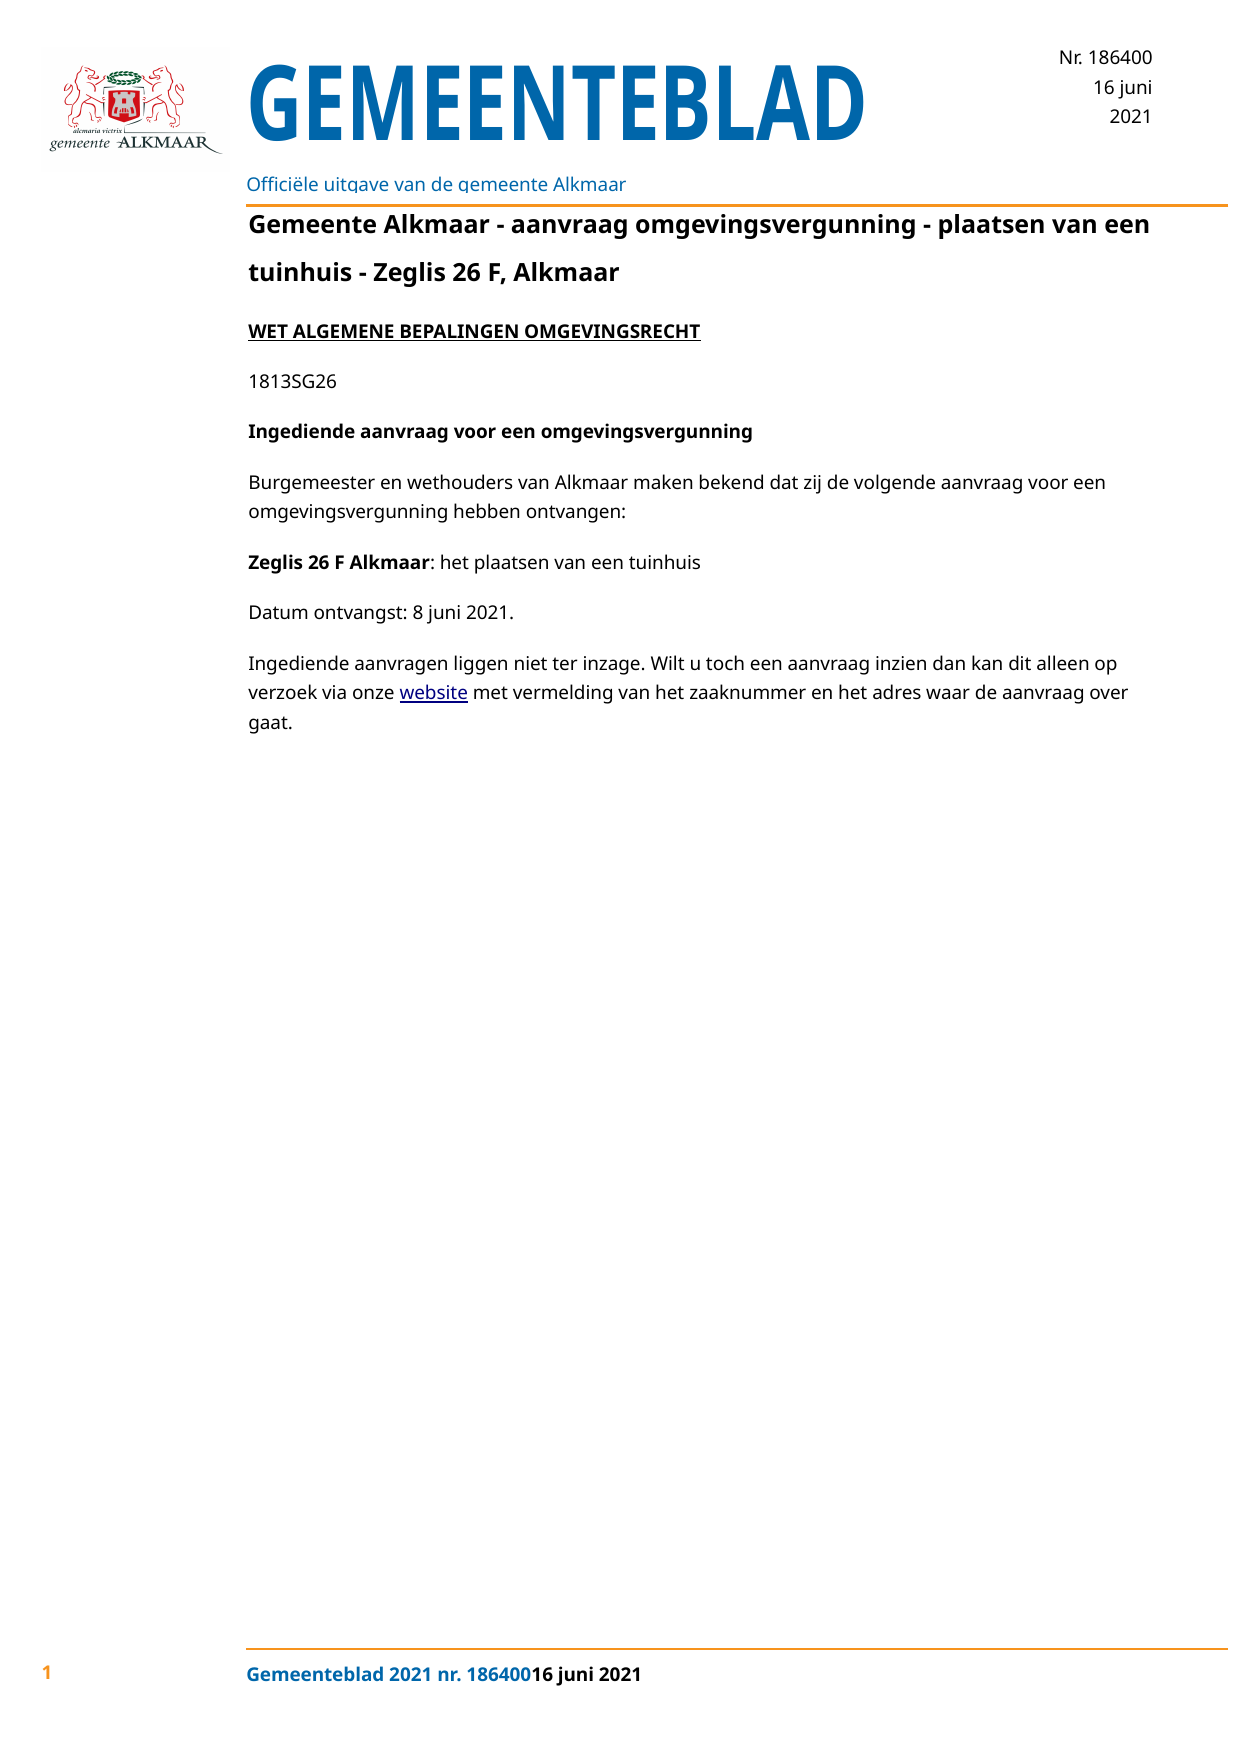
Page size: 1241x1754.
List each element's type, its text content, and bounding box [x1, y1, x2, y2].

text WET ALGEMENE BEPALINGEN OMGEVINGSRECHT [248, 318, 1152, 344]
text Zeglis 26 F Alkmaar: het plaatsen van een tuinhuis [248, 549, 1152, 575]
text Burgemeester en wethouders van Alkmaar maken bekend dat zij de volgende aanvraag voor een omgevingsvergunning hebben ontvangen: [248, 469, 1152, 524]
text 1813SG26 [248, 368, 1152, 394]
text Gemeente Alkmaar - aanvraag omgevingsvergunning - plaatsen van een tuinhuis - Zeglis 26 F, Alkmaar [248, 207, 1152, 288]
text Ingediende aanvragen liggen niet ter inzage. Wilt u toch een aanvraag inzien dan kan dit alleen op verzoek via onze website met vermelding van het zaaknummer en het adres waar de aanvraag over gaat. [248, 650, 1152, 735]
text Datum ontvangst: 8 juni 2021. [248, 599, 1152, 625]
picture [41, 47, 231, 172]
text Ingediende aanvraag voor een omgevingsvergunning [248, 419, 1152, 444]
